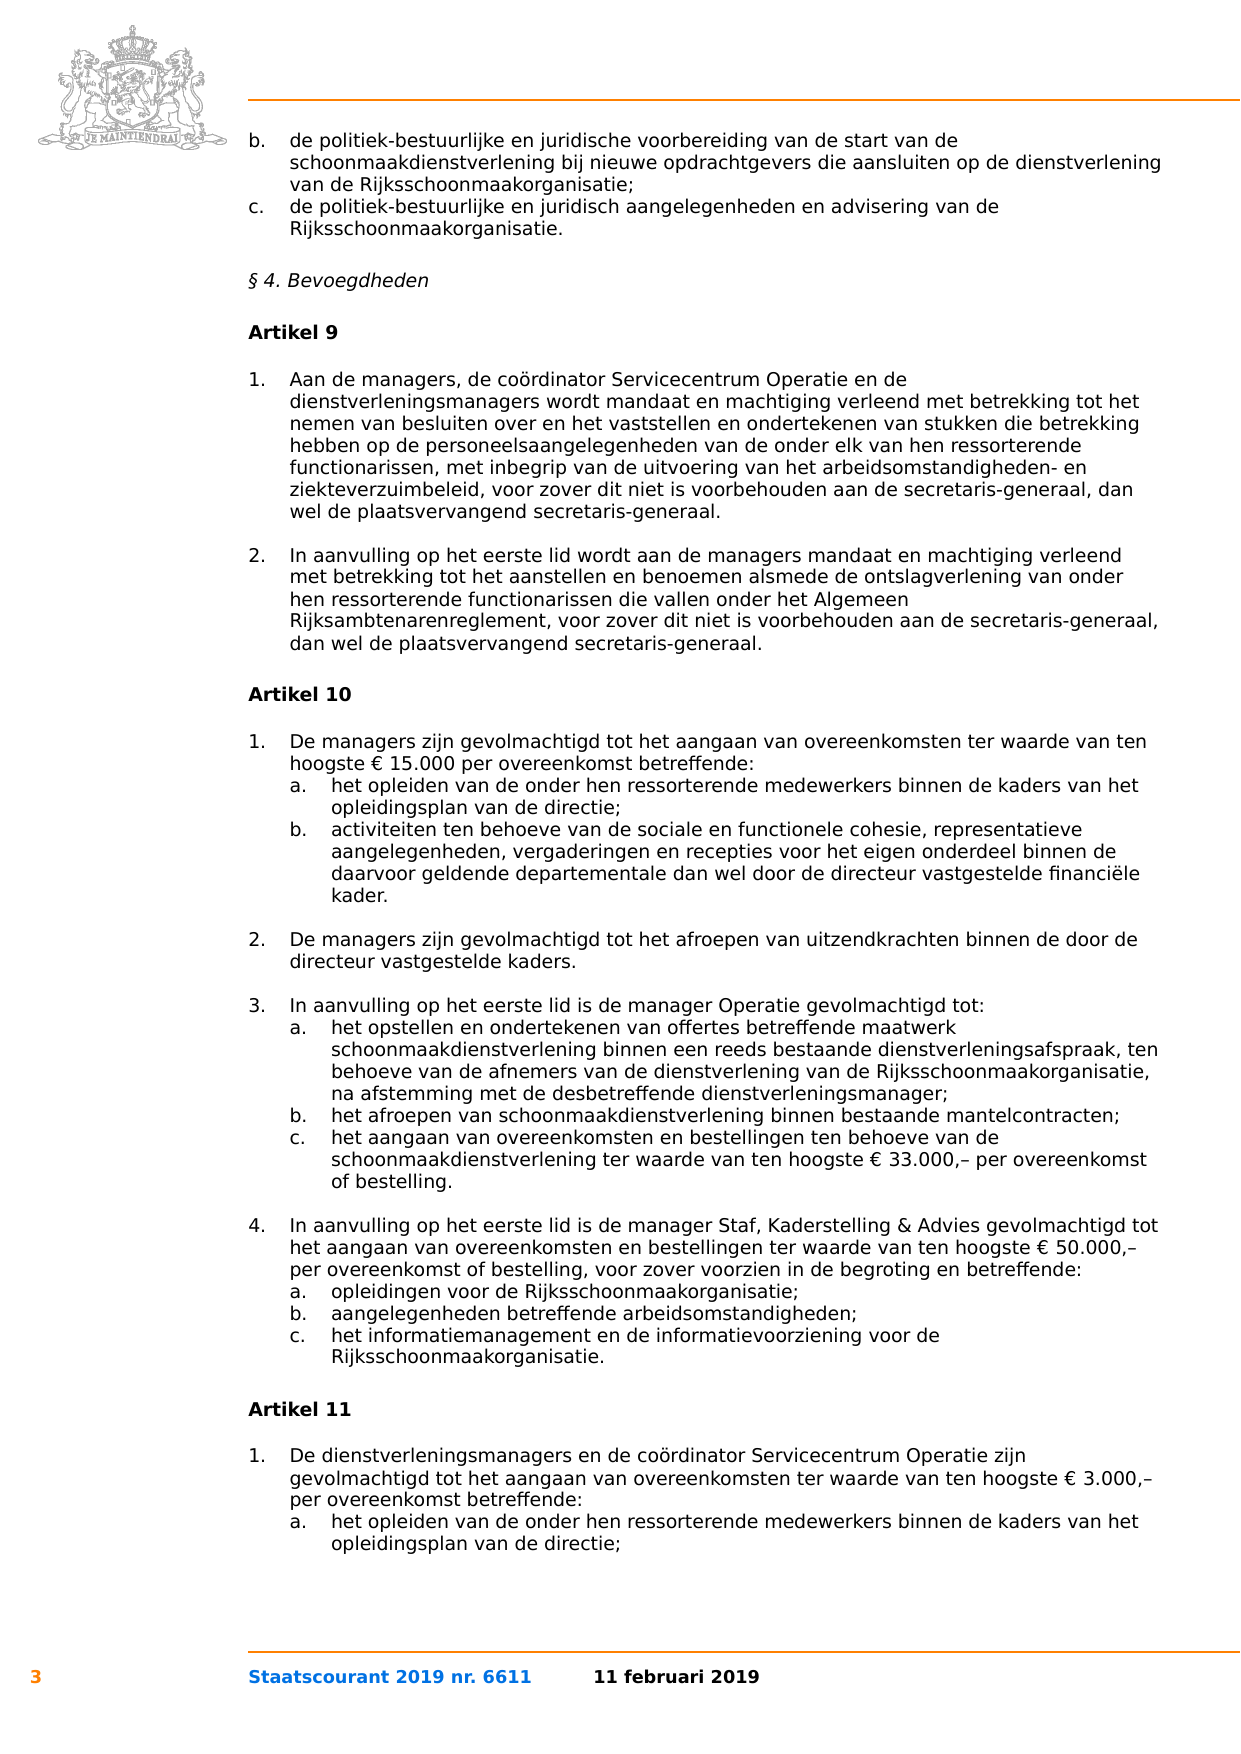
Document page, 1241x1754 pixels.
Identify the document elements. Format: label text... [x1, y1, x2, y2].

text 3. In aanvulling op het eerste lid is de manager Operatie gevolmachtigd tot: [248, 995, 1163, 1017]
text c. het aangaan van overeenkomsten en bestellingen ten behoeve van de schoonmaakdienstverlening ter waarde van ten hoogste € 33.000,– per overeenkomst of bestelling. [289, 1127, 1163, 1193]
text 2. In aanvulling op het eerste lid wordt aan de managers mandaat en machtiging verleend met betrekking tot het aanstellen en benoemen alsmede de ontslagverlening van onder hen ressorterende functionarissen die vallen onder het Algemeen Rijksambtenarenreglement, voor zover dit niet is voorbehouden aan de secretaris-generaal, dan wel de plaatsvervangend secretaris-generaal. [248, 544, 1163, 654]
text b. de politiek-bestuurlijke en juridische voorbereiding van de start van de schoonmaakdienstverlening bij nieuwe opdrachtgevers die aansluiten op de dienstverlening van de Rijksschoonmaakorganisatie; [248, 130, 1163, 196]
text a. het opleiden van de onder hen ressorterende medewerkers binnen de kaders van het opleidingsplan van de directie; [289, 1511, 1163, 1555]
text 1. De managers zijn gevolmachtigd tot het aangaan van overeenkomsten ter waarde van ten hoogste € 15.000 per overeenkomst betreffende: [248, 731, 1163, 775]
subtitle Artikel 9 [248, 322, 1163, 344]
text 4. In aanvulling op het eerste lid is de manager Staf, Kaderstelling & Advies gevolmachtigd tot het aangaan van overeenkomsten en bestellingen ter waarde van ten hoogste € 50.000,– per overeenkomst of bestelling, voor zover voorzien in de begroting en betreffende: [248, 1214, 1163, 1281]
text b. het afroepen van schoonmaakdienstverlening binnen bestaande mantelcontracten; [289, 1105, 1163, 1127]
text a. opleidingen voor de Rijksschoonmaakorganisatie; [289, 1281, 1163, 1302]
text c. het informatiemanagement en de informatievoorziening voor de Rijksschoonmaakorganisatie. [289, 1324, 1163, 1368]
text a. het opleiden van de onder hen ressorterende medewerkers binnen de kaders van het opleidingsplan van de directie; [289, 775, 1163, 819]
text 2. De managers zijn gevolmachtigd tot het afroepen van uitzendkrachten binnen de door de directeur vastgestelde kaders. [248, 929, 1163, 973]
text a. het opstellen en ondertekenen van offertes betreffende maatwerk schoonmaakdienstverlening binnen een reeds bestaande dienstverleningsafspraak, ten behoeve van de afnemers van de dienstverlening van de Rijksschoonmaakorganisatie, na afstemming met de desbetreffende dienstverleningsmanager; [289, 1017, 1163, 1105]
subtitle Artikel 10 [248, 684, 1163, 706]
text c. de politiek-bestuurlijke en juridisch aangelegenheden en advisering van de Rijksschoonmaakorganisatie. [248, 196, 1163, 240]
picture [38, 25, 227, 150]
text 1. Aan de managers, de coördinator Servicecentrum Operatie en de dienstverleningsmanagers wordt mandaat en machtiging verleend met betrekking tot het nemen van besluiten over en het vaststellen en ondertekenen van stukken die betrekking hebben op de personeelsaangelegenheden van de onder elk van hen ressorterende functionarissen, met inbegrip van de uitvoering van het arbeidsomstandigheden- en ziekteverzuimbeleid, voor zover dit niet is voorbehouden aan de secretaris-generaal, dan wel de plaatsvervangend secretaris-generaal. [248, 369, 1163, 523]
text b. activiteiten ten behoeve van de sociale en functionele cohesie, representatieve aangelegenheden, vergaderingen en recepties voor het eigen onderdeel binnen de daarvoor geldende departementale dan wel door de directeur vastgestelde financiële kader. [289, 819, 1163, 907]
subtitle § 4. Bevoegdheden [248, 270, 1163, 292]
text 1. De dienstverleningsmanagers en de coördinator Servicecentrum Operatie zijn gevolmachtigd tot het aangaan van overeenkomsten ter waarde van ten hoogste € 3.000,– per overeenkomst betreffende: [248, 1445, 1163, 1511]
text b. aangelegenheden betreffende arbeidsomstandigheden; [289, 1302, 1163, 1324]
subtitle Artikel 11 [248, 1398, 1163, 1420]
